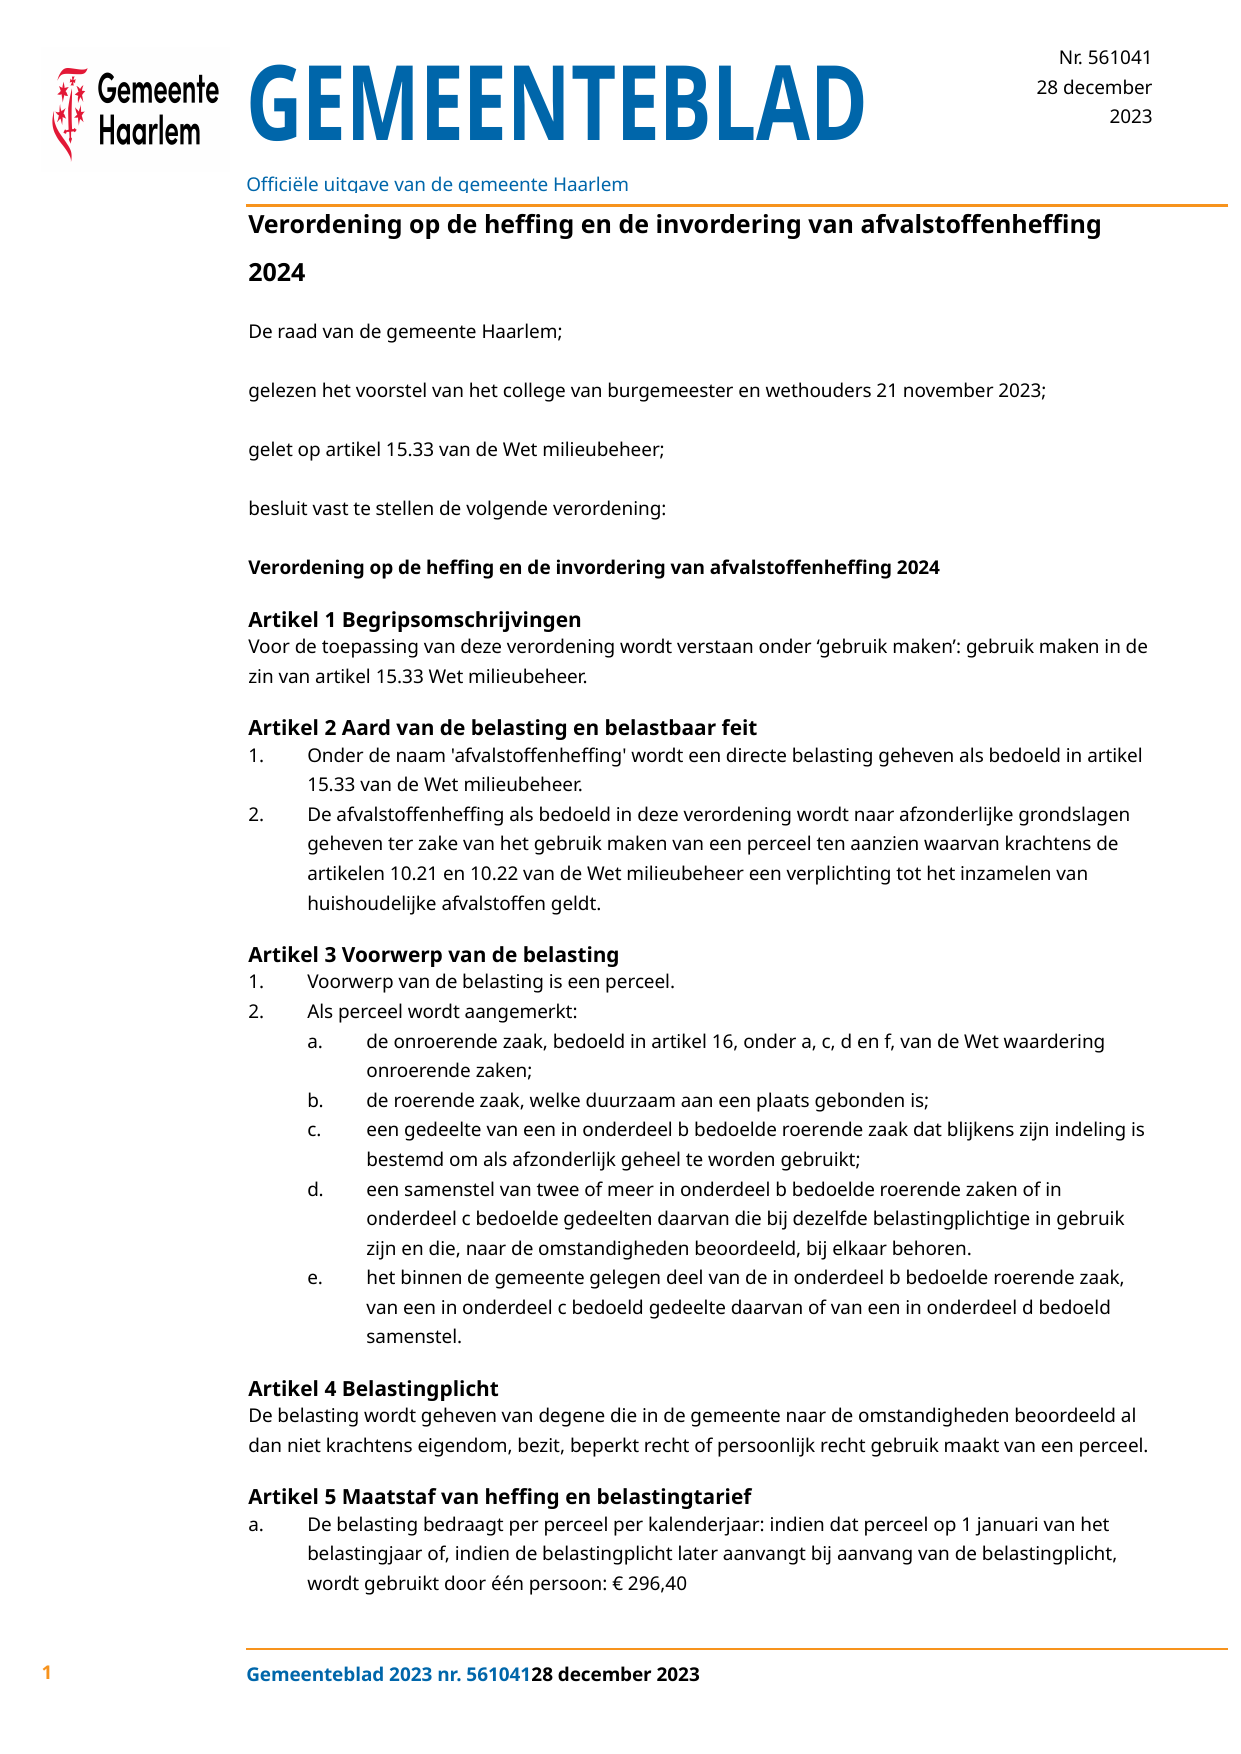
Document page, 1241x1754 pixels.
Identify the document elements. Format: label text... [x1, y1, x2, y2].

text Artikel 2 Aard van de belasting en belastbaar feit [248, 713, 1152, 742]
text Verordening op de heffing en de invordering van afvalstoffenheffing 2024 [248, 554, 1152, 580]
list de roerende zaak, welke duurzaam aan een plaats gebonden is; [307, 1087, 1152, 1113]
list de onroerende zaak, bedoeld in artikel 16, onder a, c, d en f, van de Wet waardering onroerende zaken; [307, 1028, 1152, 1083]
list De afvalstoffenheffing als bedoeld in deze verordening wordt naar afzonderlijke grondslagen geheven ter zake van het gebruik maken van een perceel ten aanzien waarvan krachtens de artikelen 10.21 en 10.22 van de Wet milieubeheer een verplichting tot het inzamelen van huishoudelijke afvalstoffen geldt. [248, 801, 1152, 916]
list De belasting bedraagt per perceel per kalenderjaar: indien dat perceel op 1 januari van het belastingjaar of, indien de belastingplicht later aanvangt bij aanvang van de belastingplicht, wordt gebruikt door één persoon: € 296,40 [248, 1511, 1152, 1596]
list Onder de naam 'afvalstoffenheffing' wordt een directe belasting geheven als bedoeld in artikel 15.33 van de Wet milieubeheer. [248, 742, 1152, 797]
text Voor de toepassing van deze verordening wordt verstaan onder ‘gebruik maken’: gebruik maken in de zin van artikel 15.33 Wet milieubeheer. [248, 633, 1152, 689]
list Voorwerp van de belasting is een perceel. [248, 969, 1152, 994]
text gelezen het voorstel van het college van burgemeester en wethouders 21 november 2023; [248, 377, 1152, 403]
picture [41, 47, 231, 172]
text Verordening op de heffing en de invordering van afvalstoffenheffing 2024 [248, 207, 1152, 288]
list een gedeelte van een in onderdeel b bedoelde roerende zaak dat blijkens zijn indeling is bestemd om als afzonderlijk geheel te worden gebruikt; [307, 1117, 1152, 1172]
text Artikel 3 Voorwerp van de belasting [248, 940, 1152, 969]
text De raad van de gemeente Haarlem; [248, 318, 1152, 344]
text Artikel 5 Maatstaf van heffing en belastingtarief [248, 1482, 1152, 1511]
text besluit vast te stellen de volgende verordening: [248, 495, 1152, 521]
list Als perceel wordt aangemerkt: [248, 998, 1152, 1024]
text De belasting wordt geheven van degene die in de gemeente naar de omstandigheden beoordeeld al dan niet krachtens eigendom, bezit, beperkt recht of persoonlijk recht gebruik maakt van een perceel. [248, 1402, 1152, 1458]
list het binnen de gemeente gelegen deel van de in onderdeel b bedoelde roerende zaak, van een in onderdeel c bedoeld gedeelte daarvan of van een in onderdeel d bedoeld samenstel. [307, 1264, 1152, 1349]
text Artikel 1 Begripsomschrijvingen [248, 605, 1152, 633]
text Artikel 4 Belastingplicht [248, 1374, 1152, 1402]
list een samenstel van twee of meer in onderdeel b bedoelde roerende zaken of in onderdeel c bedoelde gedeelten daarvan die bij dezelfde belastingplichtige in gebruik zijn en die, naar de omstandigheden beoordeeld, bij elkaar behoren. [307, 1176, 1152, 1261]
text gelet op artikel 15.33 van de Wet milieubeheer; [248, 436, 1152, 462]
